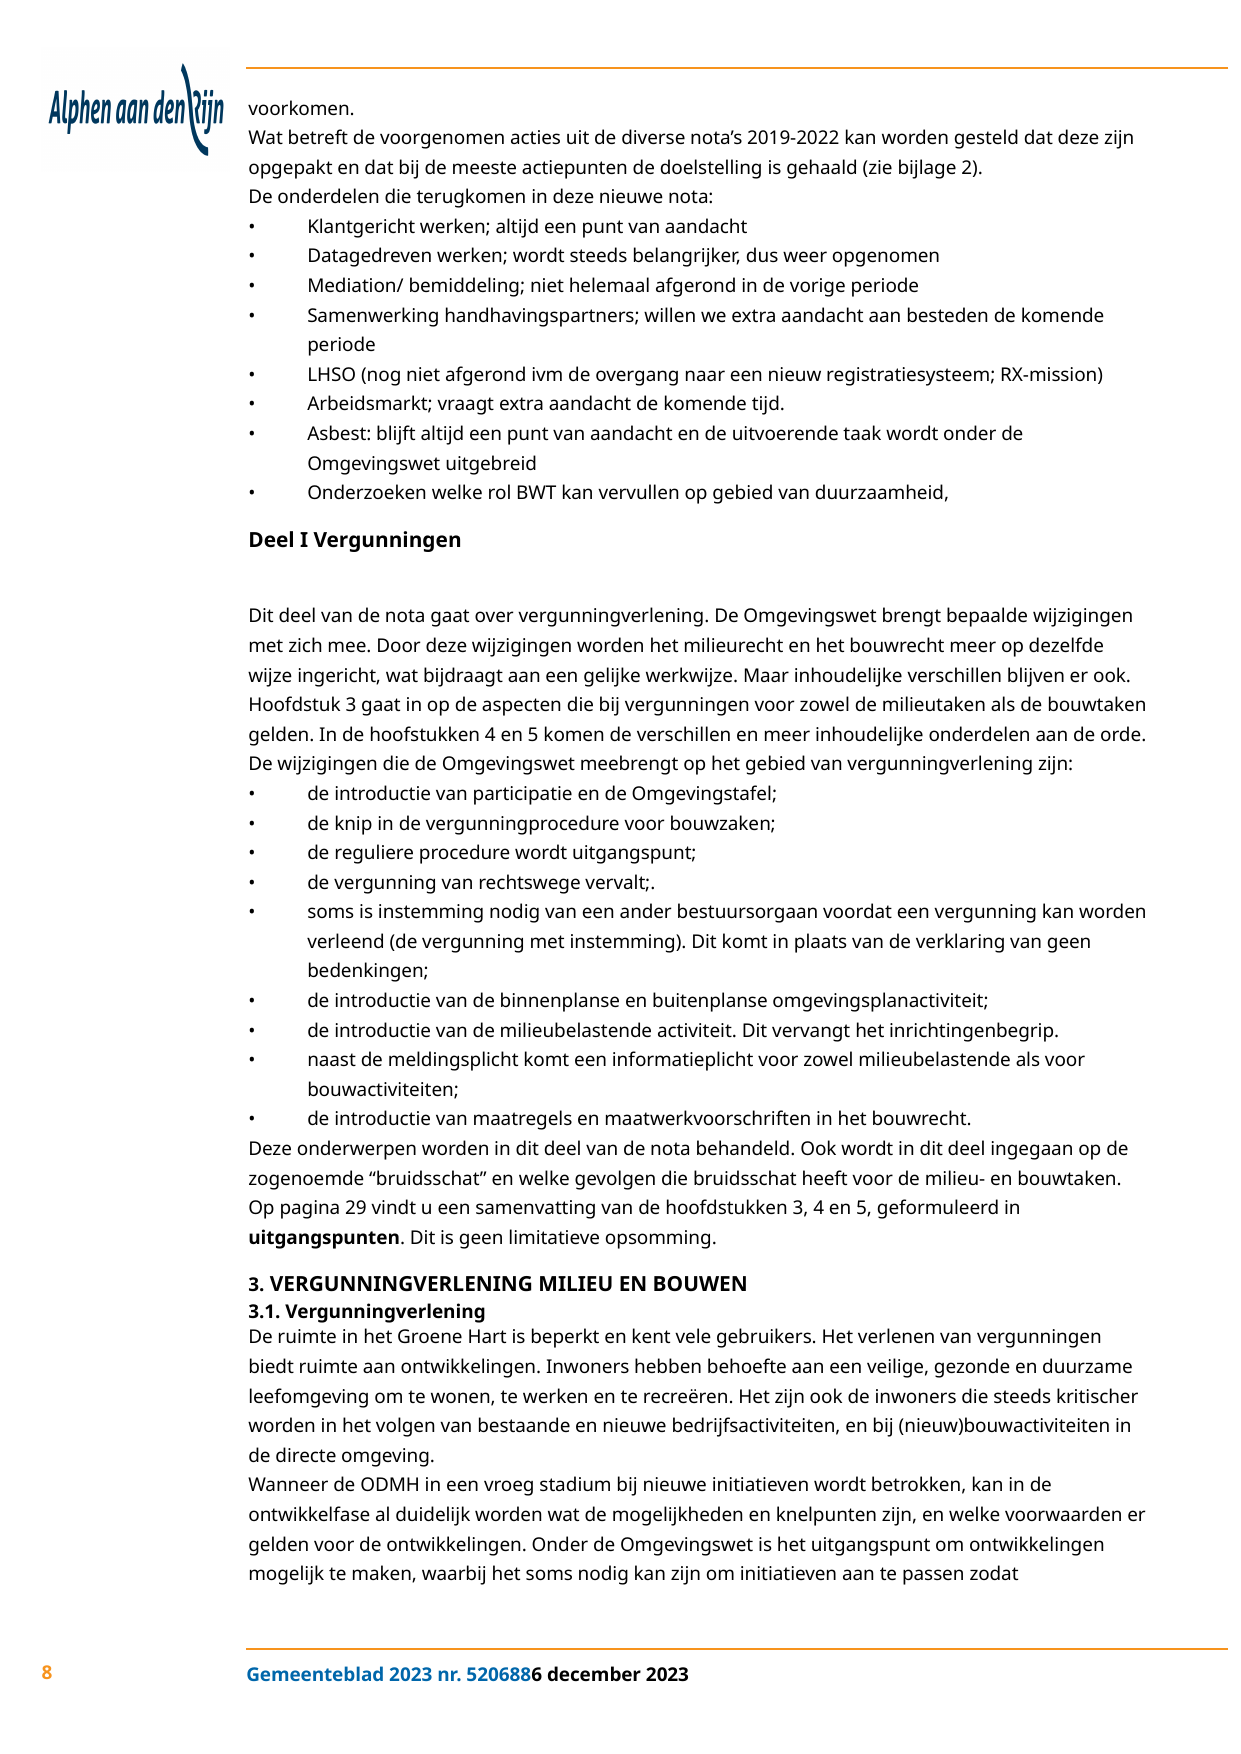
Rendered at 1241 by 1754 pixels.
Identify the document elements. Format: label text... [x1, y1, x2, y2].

text Deze onderwerpen worden in dit deel van de nota behandeld. Ook wordt in dit deel ingegaan op de zogenoemde “bruidsschat” en welke gevolgen die bruidsschat heeft voor de milieu- en bouwtaken. [248, 1135, 1152, 1191]
list de introductie van participatie en de Omgevingstafel; [248, 780, 1152, 806]
list LHSO (nog niet afgerond ivm de overgang naar een nieuw registratiesysteem; RX-mission) [248, 361, 1152, 387]
text Op pagina 29 vindt u een samenvatting van de hoofdstukken 3, 4 en 5, geformuleerd in uitgangspunten. Dit is geen limitatieve opsomming. [248, 1194, 1152, 1250]
text Wat betreft de voorgenomen acties uit de diverse nota’s 2019-2022 kan worden gesteld dat deze zijn opgepakt en dat bij de meeste actiepunten de doelstelling is gehaald (zie bijlage 2). [248, 124, 1152, 180]
list de introductie van maatregels en maatwerkvoorschriften in het bouwrecht. [248, 1106, 1152, 1131]
list de introductie van de binnenplanse en buitenplanse omgevingsplanactiviteit; [248, 987, 1152, 1013]
list de vergunning van rechtswege vervalt;. [248, 869, 1152, 895]
text voorkomen. [248, 95, 1152, 121]
list Mediation/ bemiddeling; niet helemaal afgerond in de vorige periode [248, 272, 1152, 298]
text 3.1. Vergunningverlening [248, 1298, 1152, 1324]
text Wanneer de ODMH in een vroeg stadium bij nieuwe initiatieven wordt betrokken, kan in de ontwikkelfase al duidelijk worden wat de mogelijkheden en knelpunten zijn, en welke voorwaarden er gelden voor de ontwikkelingen. Onder de Omgevingswet is het uitgangspunt om ontwikkelingen mogelijk te maken, waarbij het soms nodig kan zijn om initiatieven aan te passen zodat [248, 1472, 1152, 1586]
text De ruimte in het Groene Hart is beperkt en kent vele gebruikers. Het verlenen van vergunningen biedt ruimte aan ontwikkelingen. Inwoners hebben behoefte aan een veilige, gezonde en duurzame leefomgeving om te wonen, te werken en te recreëren. Het zijn ook de inwoners die steeds kritischer worden in het volgen van bestaande en nieuwe bedrijfsactiviteiten, en bij (nieuw)bouwactiviteiten in de directe omgeving. [248, 1324, 1152, 1468]
list de knip in de vergunningprocedure voor bouwzaken; [248, 810, 1152, 836]
list soms is instemming nodig van een ander bestuursorgaan voordat een vergunning kan worden verleend (de vergunning met instemming). Dit komt in plaats van de verklaring van geen bedenkingen; [248, 898, 1152, 983]
text De wijzigingen die de Omgevingswet meebrengt op het gebied van vergunningverlening zijn: [248, 751, 1152, 776]
list de introductie van de milieubelastende activiteit. Dit vervangt het inrichtingenbegrip. [248, 1017, 1152, 1043]
list Datagedreven werken; wordt steeds belangrijker, dus weer opgenomen [248, 243, 1152, 268]
list Onderzoeken welke rol BWT kan vervullen op gebied van duurzaamheid, [248, 479, 1152, 505]
list Samenwerking handhavingspartners; willen we extra aandacht aan besteden de komende periode [248, 302, 1152, 357]
text Deel I Vergunningen [248, 525, 1152, 553]
picture [41, 47, 231, 172]
list Klantgericht werken; altijd een punt van aandacht [248, 213, 1152, 239]
text 3. VERGUNNINGVERLENING MILIEU EN BOUWEN [248, 1269, 1152, 1298]
list Arbeidsmarkt; vraagt extra aandacht de komende tijd. [248, 391, 1152, 416]
text De onderdelen die terugkomen in deze nieuwe nota: [248, 183, 1152, 209]
text Dit deel van de nota gaat over vergunningverlening. De Omgevingswet brengt bepaalde wijzigingen met zich mee. Door deze wijzigingen worden het milieurecht en het bouwrecht meer op dezelfde wijze ingericht, wat bijdraagt aan een gelijke werkwijze. Maar inhoudelijke verschillen blijven er ook. Hoofdstuk 3 gaat in op de aspecten die bij vergunningen voor zowel de milieutaken als de bouwtaken gelden. In de hoofstukken 4 en 5 komen de verschillen en meer inhoudelijke onderdelen aan de orde. [248, 603, 1152, 747]
list naast de meldingsplicht komt een informatieplicht voor zowel milieubelastende als voor bouwactiviteiten; [248, 1046, 1152, 1102]
list de reguliere procedure wordt uitgangspunt; [248, 839, 1152, 865]
list Asbest: blijft altijd een punt van aandacht en de uitvoerende taak wordt onder de Omgevingswet uitgebreid [248, 420, 1152, 476]
